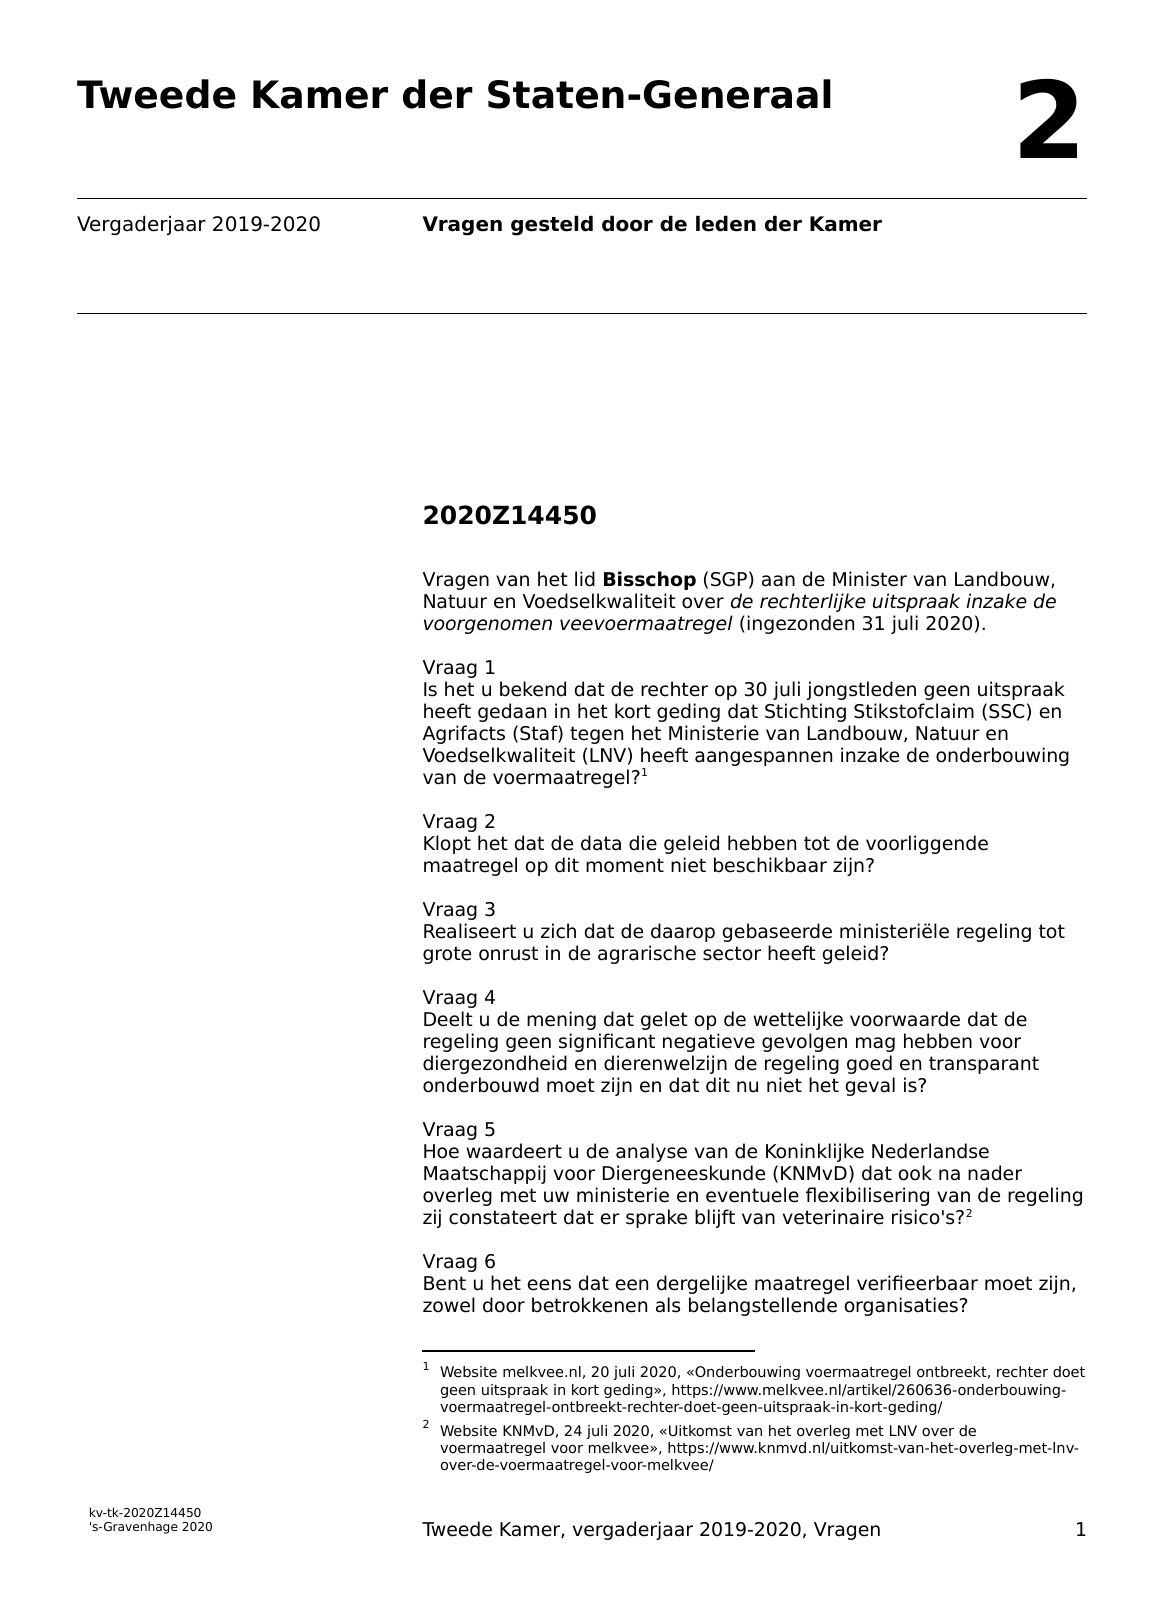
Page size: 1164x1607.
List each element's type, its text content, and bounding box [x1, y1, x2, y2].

text 2020Z14450 [422, 501, 1087, 531]
text Vraag 5 [422, 1119, 1087, 1141]
text Website KNMvD, 24 juli 2020, «Uitkomst van het overleg met LNV over de voermaatregel voor melkvee», https://www.knmvd.nl/uitkomst-van-het-overleg-met-lnv-over-de-voermaatregel-voor-melkvee/ [422, 1418, 1087, 1474]
text Vraag 4 [422, 987, 1087, 1009]
text Bent u het eens dat een dergelijke maatregel verifieerbaar moet zijn, zowel door betrokkenen als belangstellende organisaties? [422, 1273, 1087, 1317]
table_header 2 [886, 59, 1087, 198]
text Realiseert u zich dat de daarop gebaseerde ministeriële regeling tot grote onrust in de agrarische sector heeft geleid? [422, 921, 1087, 965]
text Vraag 1 [422, 657, 1087, 679]
text Vraag 2 [422, 811, 1087, 833]
text kv-tk-2020Z14450 [88, 1506, 323, 1520]
text Website melkvee.nl, 20 juli 2020, «Onderbouwing voermaatregel ontbreekt, rechter doet geen uitspraak in kort geding», https://www.melkvee.nl/artikel/260636-onderbouwing-voermaatregel-ontbreekt-rechter-doet-geen-uitspraak-in-kort-geding/ [422, 1360, 1087, 1416]
text Is het u bekend dat de rechter op 30 juli jongstleden geen uitspraak heeft gedaan in het kort geding dat Stichting Stikstofclaim (SSC) en Agrifacts (Staf) tegen het Ministerie van Landbouw, Natuur en Voedselkwaliteit (LNV) heeft aangespannen inzake de onderbouwing van de voermaatregel? [422, 679, 1087, 789]
text Deelt u de mening dat gelet op de wettelijke voorwaarde dat de regeling geen significant negatieve gevolgen mag hebben voor diergezondheid en dierenwelzijn de regeling goed en transparant onderbouwd moet zijn en dat dit nu niet het geval is? [422, 1009, 1087, 1097]
text Vraag 6 [422, 1251, 1087, 1273]
text Vragen van het lid Bisschop (SGP) aan de Minister van Landbouw, Natuur en Voedselkwaliteit over de rechterlijke uitspraak inzake de voorgenomen veevoermaatregel (ingezonden 31 juli 2020). [422, 569, 1087, 635]
text 's-Gravenhage 2020 [88, 1520, 323, 1534]
table_cell Vragen gesteld door de leden der Kamer [422, 199, 1087, 313]
table_header Tweede Kamer der Staten-Generaal [77, 59, 886, 198]
table_cell Vergaderjaar 2019-2020 [77, 199, 422, 313]
text Hoe waardeert u de analyse van de Koninklijke Nederlandse Maatschappij voor Diergeneeskunde (KNMvD) dat ook na nader overleg met uw ministerie en eventuele flexibilisering van de regeling zij constateert dat er sprake blijft van veterinaire risico's? [422, 1141, 1087, 1229]
text Vraag 3 [422, 899, 1087, 921]
text Klopt het dat de data die geleid hebben tot de voorliggende maatregel op dit moment niet beschikbaar zijn? [422, 833, 1087, 877]
